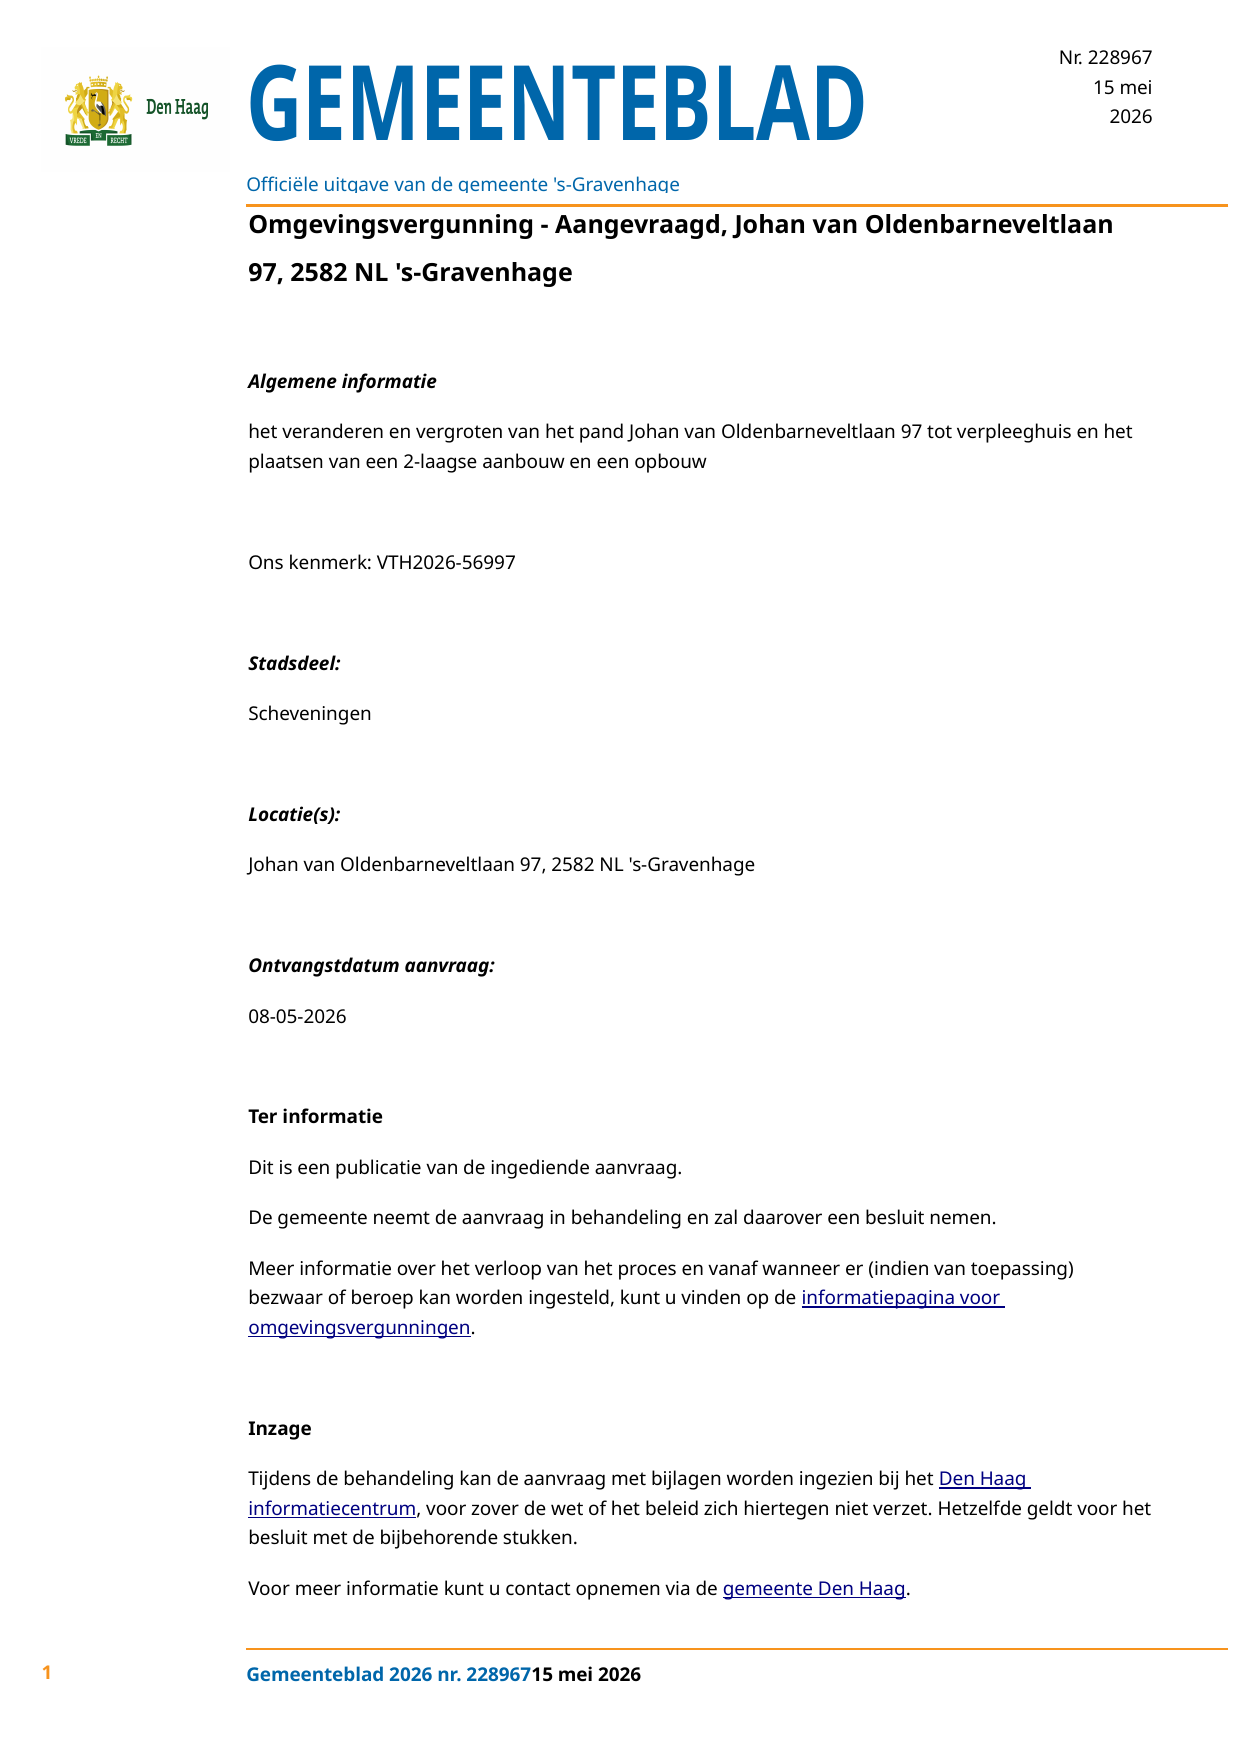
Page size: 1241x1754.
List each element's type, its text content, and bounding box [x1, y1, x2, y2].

text Omgevingsvergunning - Aangevraagd, Johan van Oldenbarneveltlaan 97, 2582 NL 's-Gravenhage [248, 207, 1152, 288]
text Inzage [248, 1415, 1152, 1441]
text De gemeente neemt de aanvraag in behandeling en zal daarover een besluit nemen. [248, 1204, 1152, 1230]
text Ontvangstdatum aanvraag: [248, 952, 1152, 978]
text 08-05-2026 [248, 1003, 1152, 1029]
text Algemene informatie [248, 368, 1152, 394]
text Meer informatie over het verloop van het proces en vanaf wanneer er (indien van toepassing) bezwaar of beroep kan worden ingesteld, kunt u vinden op de informatiepagina voor omgevingsvergunningen. [248, 1255, 1152, 1340]
text Stadsdeel: [248, 650, 1152, 676]
text Johan van Oldenbarneveltlaan 97, 2582 NL 's-Gravenhage [248, 852, 1152, 877]
text Tijdens de behandeling kan de aanvraag met bijlagen worden ingezien bij het Den Haag informatiecentrum, voor zover de wet of het beleid zich hiertegen niet verzet. Hetzelfde geldt voor het besluit met de bijbehorende stukken. [248, 1465, 1152, 1550]
text Scheveningen [248, 700, 1152, 726]
text Locatie(s): [248, 801, 1152, 827]
picture [41, 47, 231, 172]
text Dit is een publicatie van de ingediende aanvraag. [248, 1154, 1152, 1180]
text het veranderen en vergroten van het pand Johan van Oldenbarneveltlaan 97 tot verpleeghuis en het plaatsen van een 2-laagse aanbouw en een opbouw [248, 419, 1152, 474]
text Ter informatie [248, 1104, 1152, 1129]
text Ons kenmerk: VTH2026-56997 [248, 549, 1152, 575]
text Voor meer informatie kunt u contact opnemen via de gemeente Den Haag. [248, 1575, 1152, 1601]
